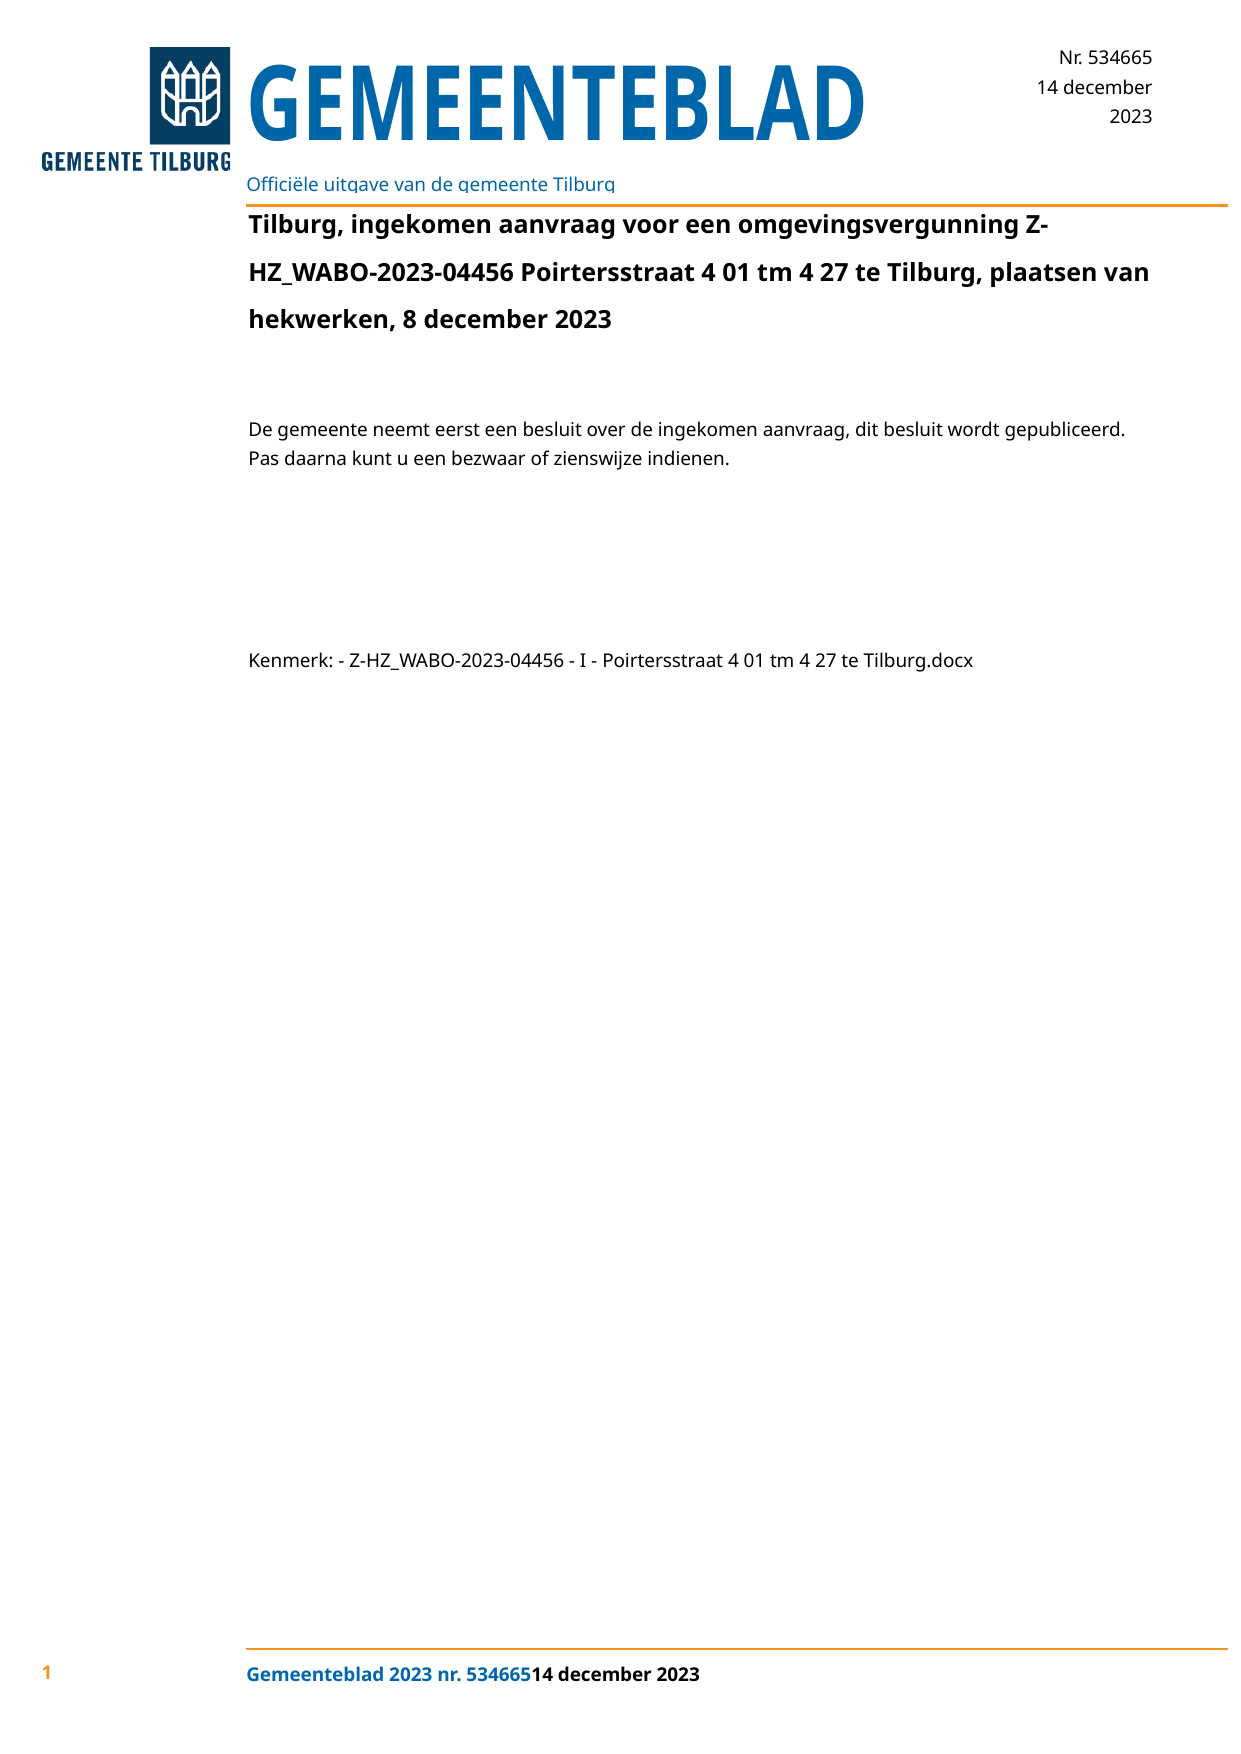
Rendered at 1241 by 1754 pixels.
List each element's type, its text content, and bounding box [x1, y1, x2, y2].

text Tilburg, ingekomen aanvraag voor een omgevingsvergunning Z-HZ_WABO-2023-04456 Poirtersstraat 4 01 tm 4 27 te Tilburg, plaatsen van hekwerken, 8 december 2023 [248, 207, 1152, 336]
picture [41, 47, 231, 172]
text Kenmerk: - Z-HZ_WABO-2023-04456 - I - Poirtersstraat 4 01 tm 4 27 te Tilburg.docx [248, 647, 1152, 673]
text De gemeente neemt eerst een besluit over de ingekomen aanvraag, dit besluit wordt gepubliceerd. Pas daarna kunt u een bezwaar of zienswijze indienen. [248, 416, 1152, 471]
